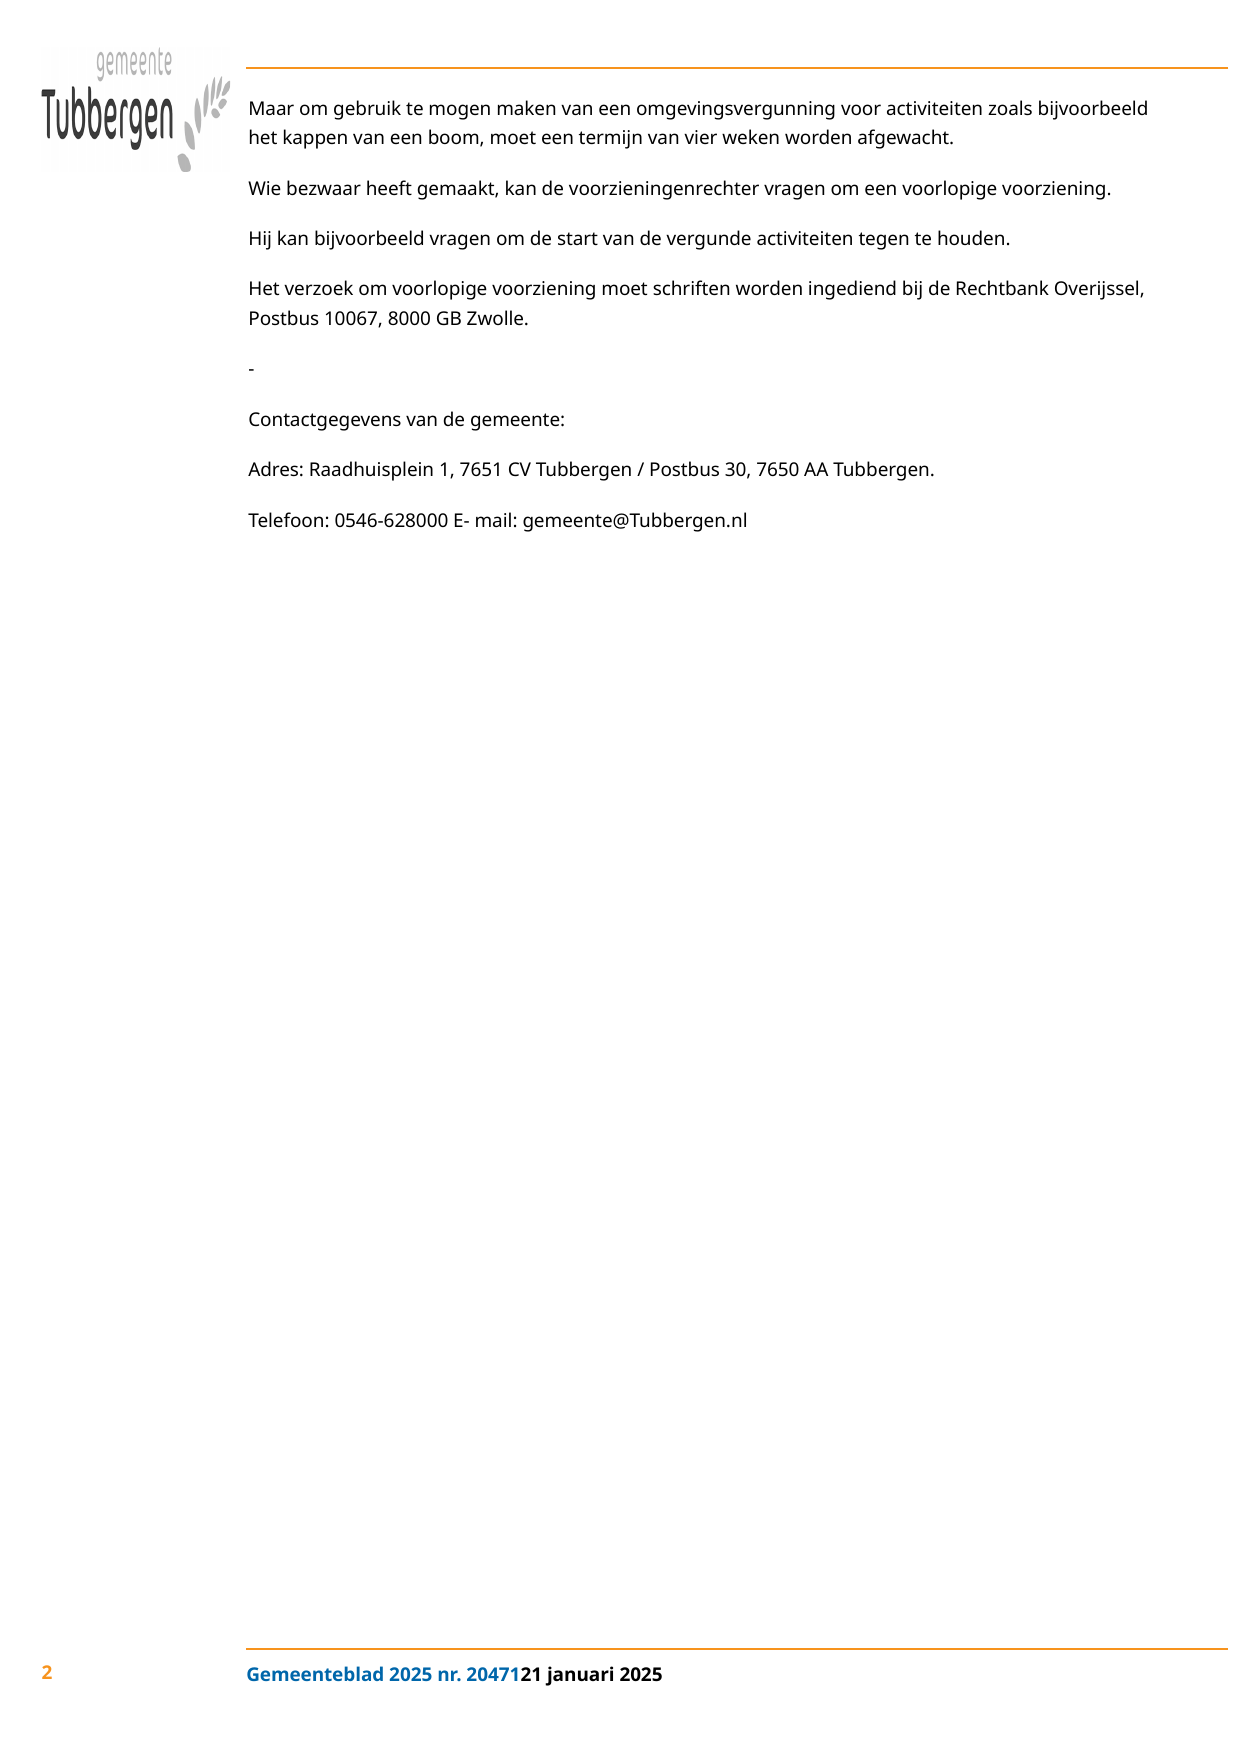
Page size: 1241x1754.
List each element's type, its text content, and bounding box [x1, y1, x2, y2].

picture [41, 47, 231, 172]
text Maar om gebruik te mogen maken van een omgevingsvergunning voor activiteiten zoals bijvoorbeeld het kappen van een boom, moet een termijn van vier weken worden afgewacht. [248, 95, 1152, 150]
text Contactgegevens van de gemeente: [248, 406, 1152, 432]
text - [248, 356, 1152, 381]
text Telefoon: 0546-628000 E- mail: gemeente@Tubbergen.nl [248, 507, 1152, 533]
text Wie bezwaar heeft gemaakt, kan de voorzieningenrechter vragen om een voorlopige voorziening. [248, 175, 1152, 201]
text Het verzoek om voorlopige voorziening moet schriften worden ingediend bij de Rechtbank Overijssel, Postbus 10067, 8000 GB Zwolle. [248, 276, 1152, 331]
text Hij kan bijvoorbeeld vragen om de start van de vergunde activiteiten tegen te houden. [248, 225, 1152, 251]
text Adres: Raadhuisplein 1, 7651 CV Tubbergen / Postbus 30, 7650 AA Tubbergen. [248, 456, 1152, 482]
